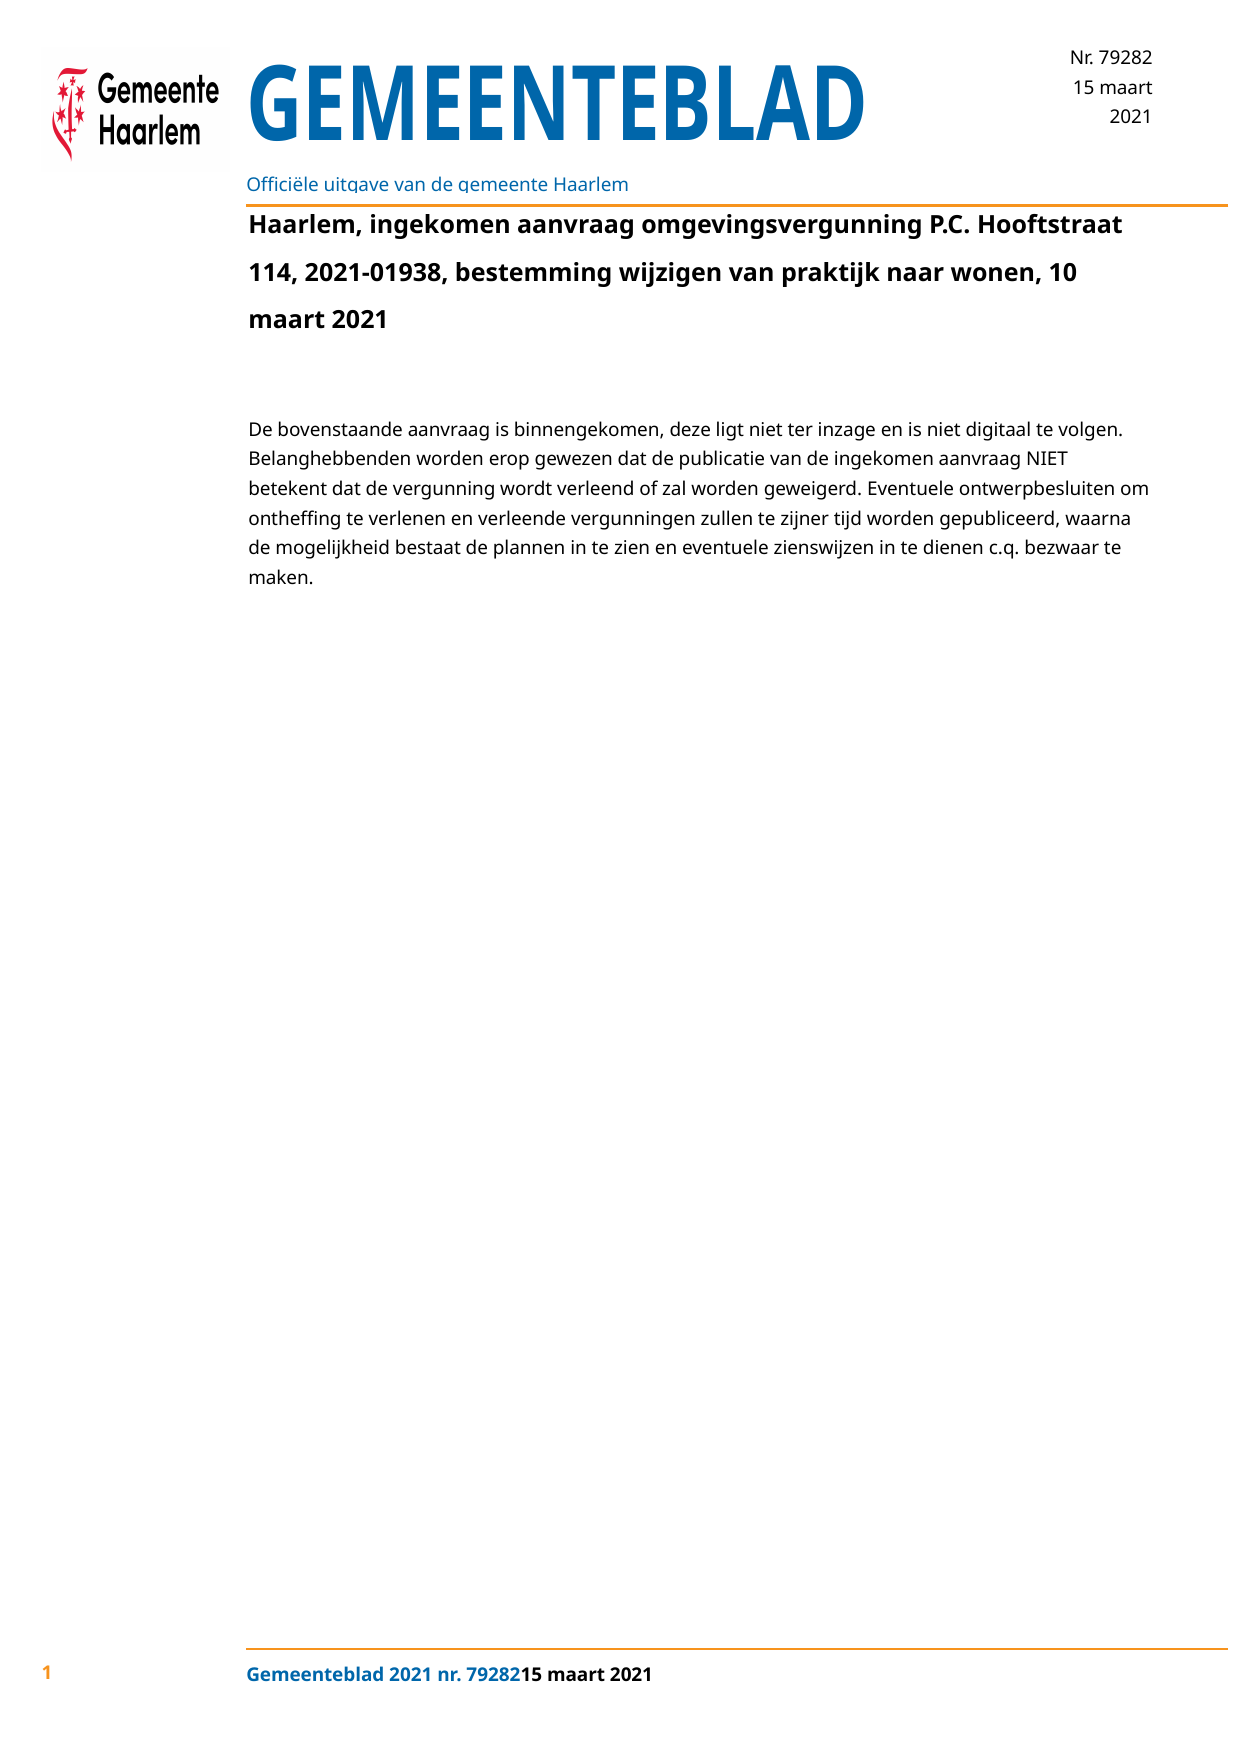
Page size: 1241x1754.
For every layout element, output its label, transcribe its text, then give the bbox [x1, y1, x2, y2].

picture [41, 47, 231, 172]
text De bovenstaande aanvraag is binnengekomen, deze ligt niet ter inzage en is niet digitaal te volgen. Belanghebbenden worden erop gewezen dat de publicatie van de ingekomen aanvraag NIET betekent dat de vergunning wordt verleend of zal worden geweigerd. Eventuele ontwerpbesluiten om ontheffing te verlenen en verleende vergunningen zullen te zijner tijd worden gepubliceerd, waarna de mogelijkheid bestaat de plannen in te zien en eventuele zienswijzen in te dienen c.q. bezwaar te maken. [248, 416, 1152, 589]
text Haarlem, ingekomen aanvraag omgevingsvergunning P.C. Hooftstraat 114, 2021-01938, bestemming wijzigen van praktijk naar wonen, 10 maart 2021 [248, 207, 1152, 336]
